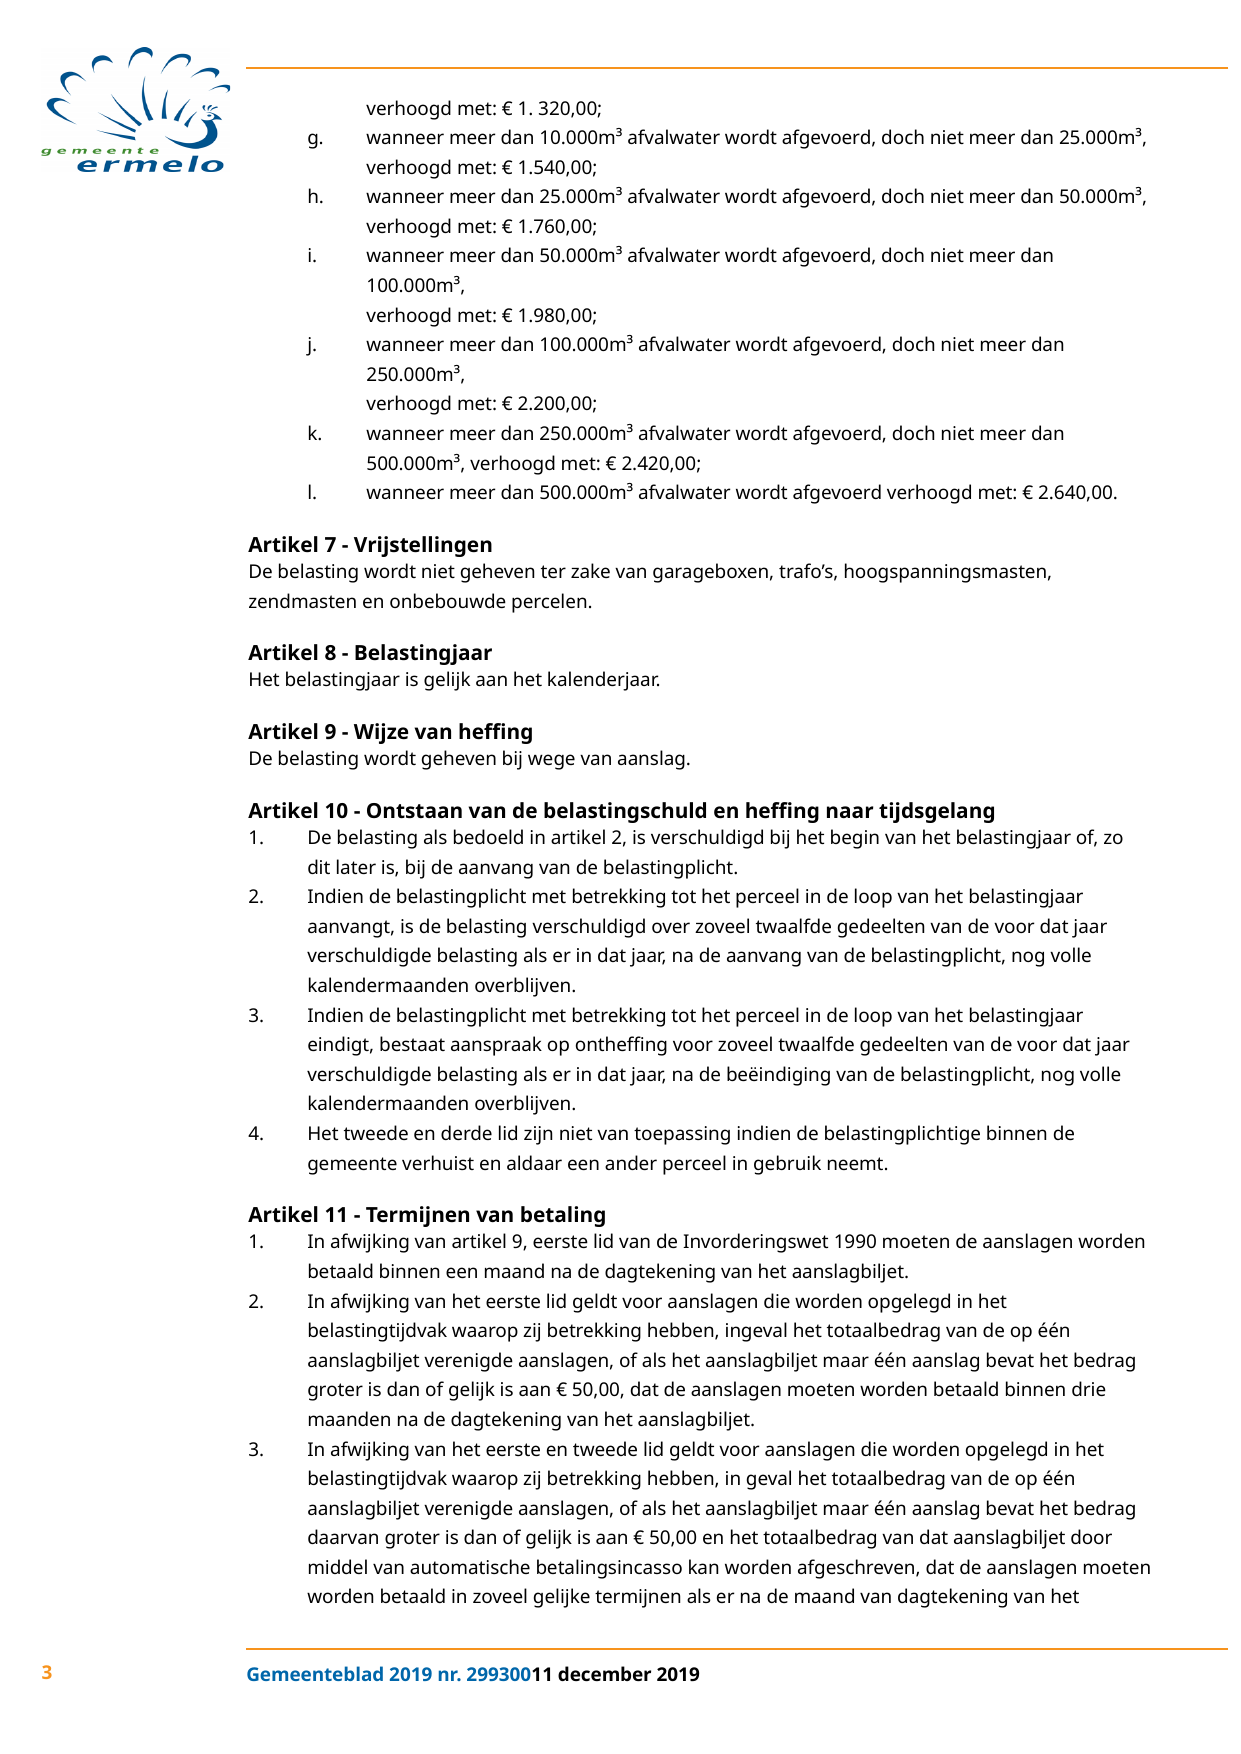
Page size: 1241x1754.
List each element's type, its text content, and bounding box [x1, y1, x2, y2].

list verhoogd met: € 1.980,00; [307, 302, 1152, 328]
list Indien de belastingplicht met betrekking tot het perceel in de loop van het belastingjaar eindigt, bestaat aanspraak op ontheffing voor zoveel twaalfde gedeelten van de voor dat jaar verschuldigde belasting als er in dat jaar, na de beëindiging van de belastingplicht, nog volle kalendermaanden overblijven. [248, 1002, 1152, 1116]
list wanneer meer dan 100.000m³ afvalwater wordt afgevoerd, doch niet meer dan 250.000m³, [307, 331, 1152, 387]
text Artikel 8 - Belastingjaar [248, 638, 1152, 667]
text Het belastingjaar is gelijk aan het kalenderjaar. [248, 667, 1152, 692]
list verhoogd met: € 2.200,00; [307, 391, 1152, 416]
text Artikel 11 - Termijnen van betaling [248, 1200, 1152, 1229]
list wanneer meer dan 500.000m³ afvalwater wordt afgevoerd verhoogd met: € 2.640,00. [307, 479, 1152, 505]
list Het tweede en derde lid zijn niet van toepassing indien de belastingplichtige binnen de gemeente verhuist en aldaar een ander perceel in gebruik neemt. [248, 1120, 1152, 1176]
text Artikel 7 - Vrijstellingen [248, 530, 1152, 558]
picture [41, 47, 231, 172]
list verhoogd met: € 1. 320,00; [307, 95, 1152, 121]
list Indien de belastingplicht met betrekking tot het perceel in de loop van het belastingjaar aanvangt, is de belasting verschuldigd over zoveel twaalfde gedeelten van de voor dat jaar verschuldigde belasting als er in dat jaar, na de aanvang van de belastingplicht, nog volle kalendermaanden overblijven. [248, 883, 1152, 998]
list De belasting als bedoeld in artikel 2, is verschuldigd bij het begin van het belastingjaar of, zo dit later is, bij de aanvang van de belastingplicht. [248, 824, 1152, 880]
list wanneer meer dan 50.000m³ afvalwater wordt afgevoerd, doch niet meer dan 100.000m³, [307, 243, 1152, 298]
list wanneer meer dan 250.000m³ afvalwater wordt afgevoerd, doch niet meer dan 500.000m³, verhoogd met: € 2.420,00; [307, 420, 1152, 476]
list wanneer meer dan 25.000m³ afvalwater wordt afgevoerd, doch niet meer dan 50.000m³, [307, 183, 1152, 209]
text De belasting wordt niet geheven ter zake van garageboxen, trafo’s, hoogspanningsmasten, zendmasten en onbebouwde percelen. [248, 558, 1152, 613]
list In afwijking van het eerste en tweede lid geldt voor aanslagen die worden opgelegd in het belastingtijdvak waarop zij betrekking hebben, in geval het totaalbedrag van de op één aanslagbiljet verenigde aanslagen, of als het aanslagbiljet maar één aanslag bevat het bedrag daarvan groter is dan of gelijk is aan € 50,00 en het totaalbedrag van dat aanslagbiljet door middel van automatische betalingsincasso kan worden afgeschreven, dat de aanslagen moeten worden betaald in zoveel gelijke termijnen als er na de maand van dagtekening van het [248, 1436, 1152, 1609]
list In afwijking van het eerste lid geldt voor aanslagen die worden opgelegd in het belastingtijdvak waarop zij betrekking hebben, ingeval het totaalbedrag van de op één aanslagbiljet verenigde aanslagen, of als het aanslagbiljet maar één aanslag bevat het bedrag groter is dan of gelijk is aan € 50,00, dat de aanslagen moeten worden betaald binnen drie maanden na de dagtekening van het aanslagbiljet. [248, 1288, 1152, 1432]
text De belasting wordt geheven bij wege van aanslag. [248, 746, 1152, 771]
text Artikel 9 - Wijze van heffing [248, 717, 1152, 746]
list verhoogd met: € 1.760,00; [307, 213, 1152, 239]
list verhoogd met: € 1.540,00; [307, 154, 1152, 180]
list wanneer meer dan 10.000m³ afvalwater wordt afgevoerd, doch niet meer dan 25.000m³, [307, 124, 1152, 150]
list In afwijking van artikel 9, eerste lid van de Invorderingswet 1990 moeten de aanslagen worden betaald binnen een maand na de dagtekening van het aanslagbiljet. [248, 1229, 1152, 1284]
text Artikel 10 - Ontstaan van de belastingschuld en heffing naar tijdsgelang [248, 796, 1152, 824]
